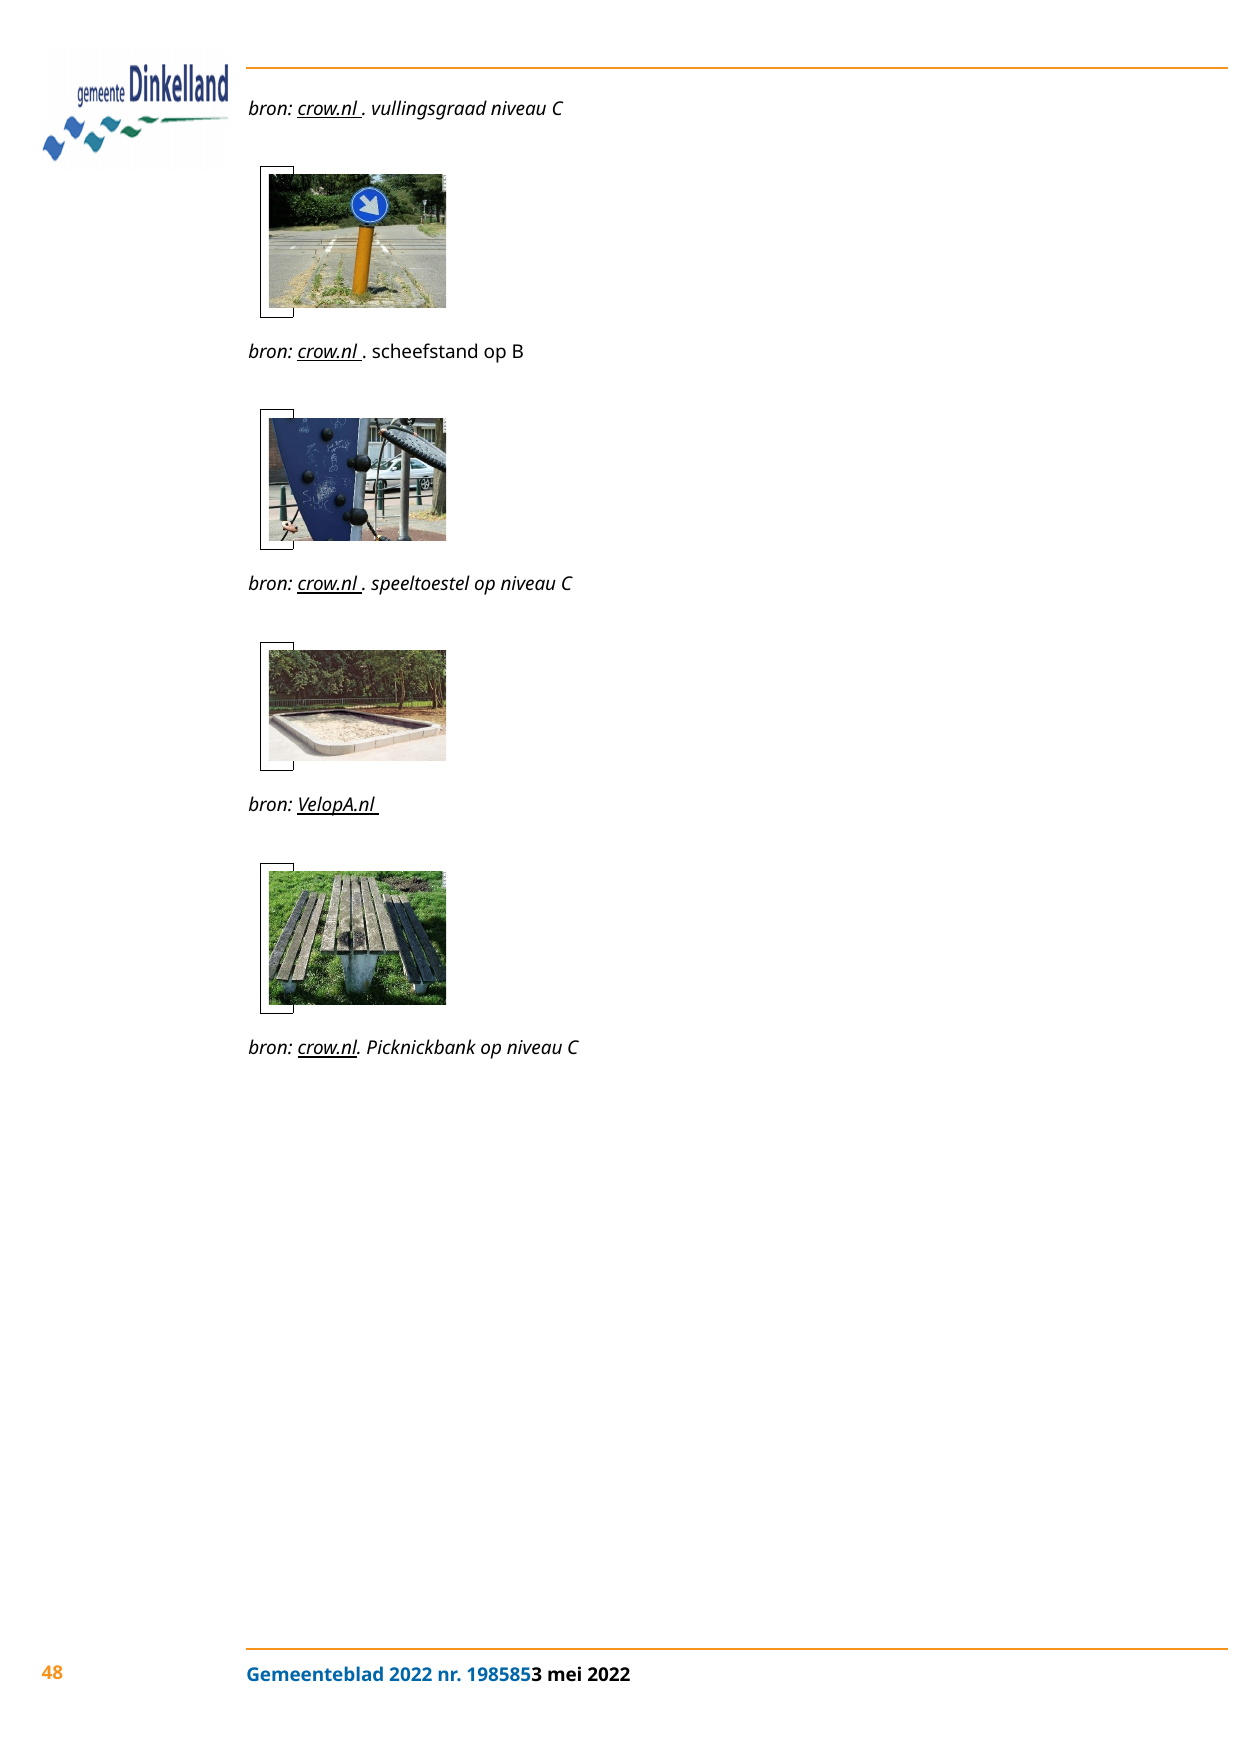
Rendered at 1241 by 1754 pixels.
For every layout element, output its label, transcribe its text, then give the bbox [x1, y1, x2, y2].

picture [268, 418, 447, 541]
text bron: crow.nl . vullingsgraad niveau C [248, 95, 1152, 121]
picture [268, 650, 447, 761]
text bron: crow.nl . speeltoestel op niveau C [248, 571, 1152, 596]
picture [268, 871, 447, 1005]
text bron: crow.nl . scheefstand op B [248, 338, 1152, 364]
text bron: VelopA.nl [248, 791, 1152, 817]
picture [268, 174, 447, 308]
text bron: crow.nl. Picknickbank op niveau C [248, 1034, 1152, 1060]
picture [41, 47, 231, 172]
